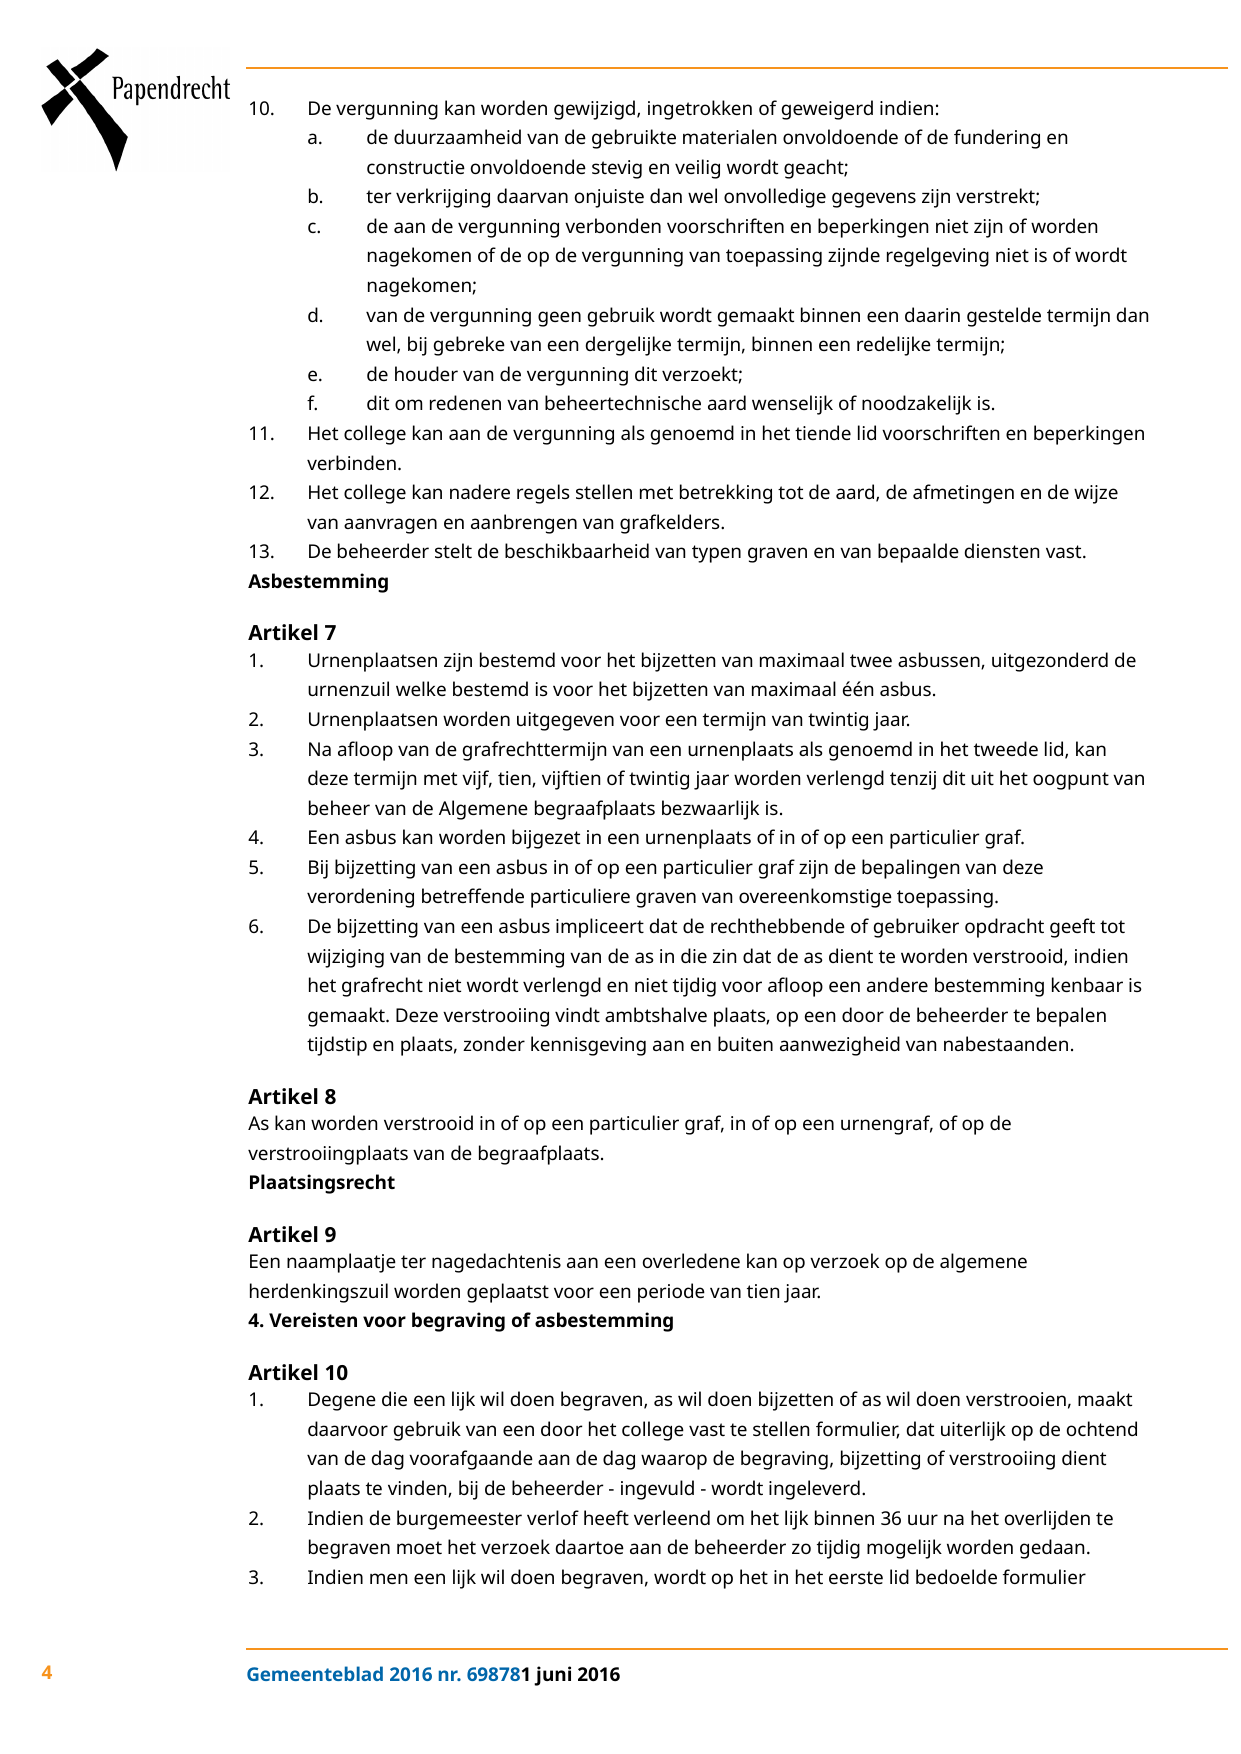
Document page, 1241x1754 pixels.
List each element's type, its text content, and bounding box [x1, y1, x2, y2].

text Artikel 9 [248, 1220, 1152, 1248]
text Een naamplaatje ter nagedachtenis aan een overledene kan op verzoek op de algemene herdenkingszuil worden geplaatst voor een periode van tien jaar. [248, 1248, 1152, 1304]
list Degene die een lijk wil doen begraven, as wil doen bijzetten of as wil doen verstrooien, maakt daarvoor gebruik van een door het college vast te stellen formulier, dat uiterlijk op de ochtend van de dag voorafgaande aan de dag waarop de begraving, bijzetting of verstrooiing dient plaats te vinden, bij de beheerder - ingevuld - wordt ingeleverd. [248, 1386, 1152, 1501]
list Indien de burgemeester verlof heeft verleend om het lijk binnen 36 uur na het overlijden te begraven moet het verzoek daartoe aan de beheerder zo tijdig mogelijk worden gedaan. [248, 1505, 1152, 1560]
text Artikel 8 [248, 1082, 1152, 1110]
text Artikel 7 [248, 618, 1152, 647]
list Indien men een lijk wil doen begraven, wordt op het in het eerste lid bedoelde formulier [248, 1564, 1152, 1590]
list Het college kan aan de vergunning als genoemd in het tiende lid voorschriften en beperkingen verbinden. [248, 420, 1152, 476]
picture [41, 47, 231, 172]
list van de vergunning geen gebruik wordt gemaakt binnen een daarin gestelde termijn dan wel, bij gebreke van een dergelijke termijn, binnen een redelijke termijn; [307, 302, 1152, 357]
list De beheerder stelt de beschikbaarheid van typen graven en van bepaalde diensten vast. [248, 538, 1152, 564]
list dit om redenen van beheertechnische aard wenselijk of noodzakelijk is. [307, 391, 1152, 416]
list de duurzaamheid van de gebruikte materialen onvoldoende of de fundering en constructie onvoldoende stevig en veilig wordt geacht; [307, 124, 1152, 180]
text 4. Vereisten voor begraving of asbestemming [248, 1308, 1152, 1333]
list Urnenplaatsen zijn bestemd voor het bijzetten van maximaal twee asbussen, uitgezonderd de urnenzuil welke bestemd is voor het bijzetten van maximaal één asbus. [248, 647, 1152, 702]
text Asbestemming [248, 568, 1152, 594]
list Het college kan nadere regels stellen met betrekking tot de aard, de afmetingen en de wijze van aanvragen en aanbrengen van grafkelders. [248, 479, 1152, 535]
list De vergunning kan worden gewijzigd, ingetrokken of geweigerd indien: [248, 95, 1152, 121]
text Artikel 10 [248, 1358, 1152, 1386]
list de aan de vergunning verbonden voorschriften en beperkingen niet zijn of worden nagekomen of de op de vergunning van toepassing zijnde regelgeving niet is of wordt nagekomen; [307, 213, 1152, 298]
list De bijzetting van een asbus impliceert dat de rechthebbende of gebruiker opdracht geeft tot wijziging van de bestemming van de as in die zin dat de as dient te worden verstrooid, indien het grafrecht niet wordt verlengd en niet tijdig voor afloop een andere bestemming kenbaar is gemaakt. Deze verstrooiing vindt ambtshalve plaats, op een door de beheerder te bepalen tijdstip en plaats, zonder kennisgeving aan en buiten aanwezigheid van nabestaanden. [248, 913, 1152, 1057]
list Na afloop van de grafrechttermijn van een urnenplaats als genoemd in het tweede lid, kan deze termijn met vijf, tien, vijftien of twintig jaar worden verlengd tenzij dit uit het oogpunt van beheer van de Algemene begraafplaats bezwaarlijk is. [248, 736, 1152, 821]
list Urnenplaatsen worden uitgegeven voor een termijn van twintig jaar. [248, 706, 1152, 732]
text As kan worden verstrooid in of op een particulier graf, in of op een urnengraf, of op de verstrooiingplaats van de begraafplaats. [248, 1110, 1152, 1166]
list ter verkrijging daarvan onjuiste dan wel onvolledige gegevens zijn verstrekt; [307, 183, 1152, 209]
list Bij bijzetting van een asbus in of op een particulier graf zijn de bepalingen van deze verordening betreffende particuliere graven van overeenkomstige toepassing. [248, 854, 1152, 909]
text Plaatsingsrecht [248, 1169, 1152, 1195]
list Een asbus kan worden bijgezet in een urnenplaats of in of op een particulier graf. [248, 824, 1152, 850]
list de houder van de vergunning dit verzoekt; [307, 361, 1152, 387]
